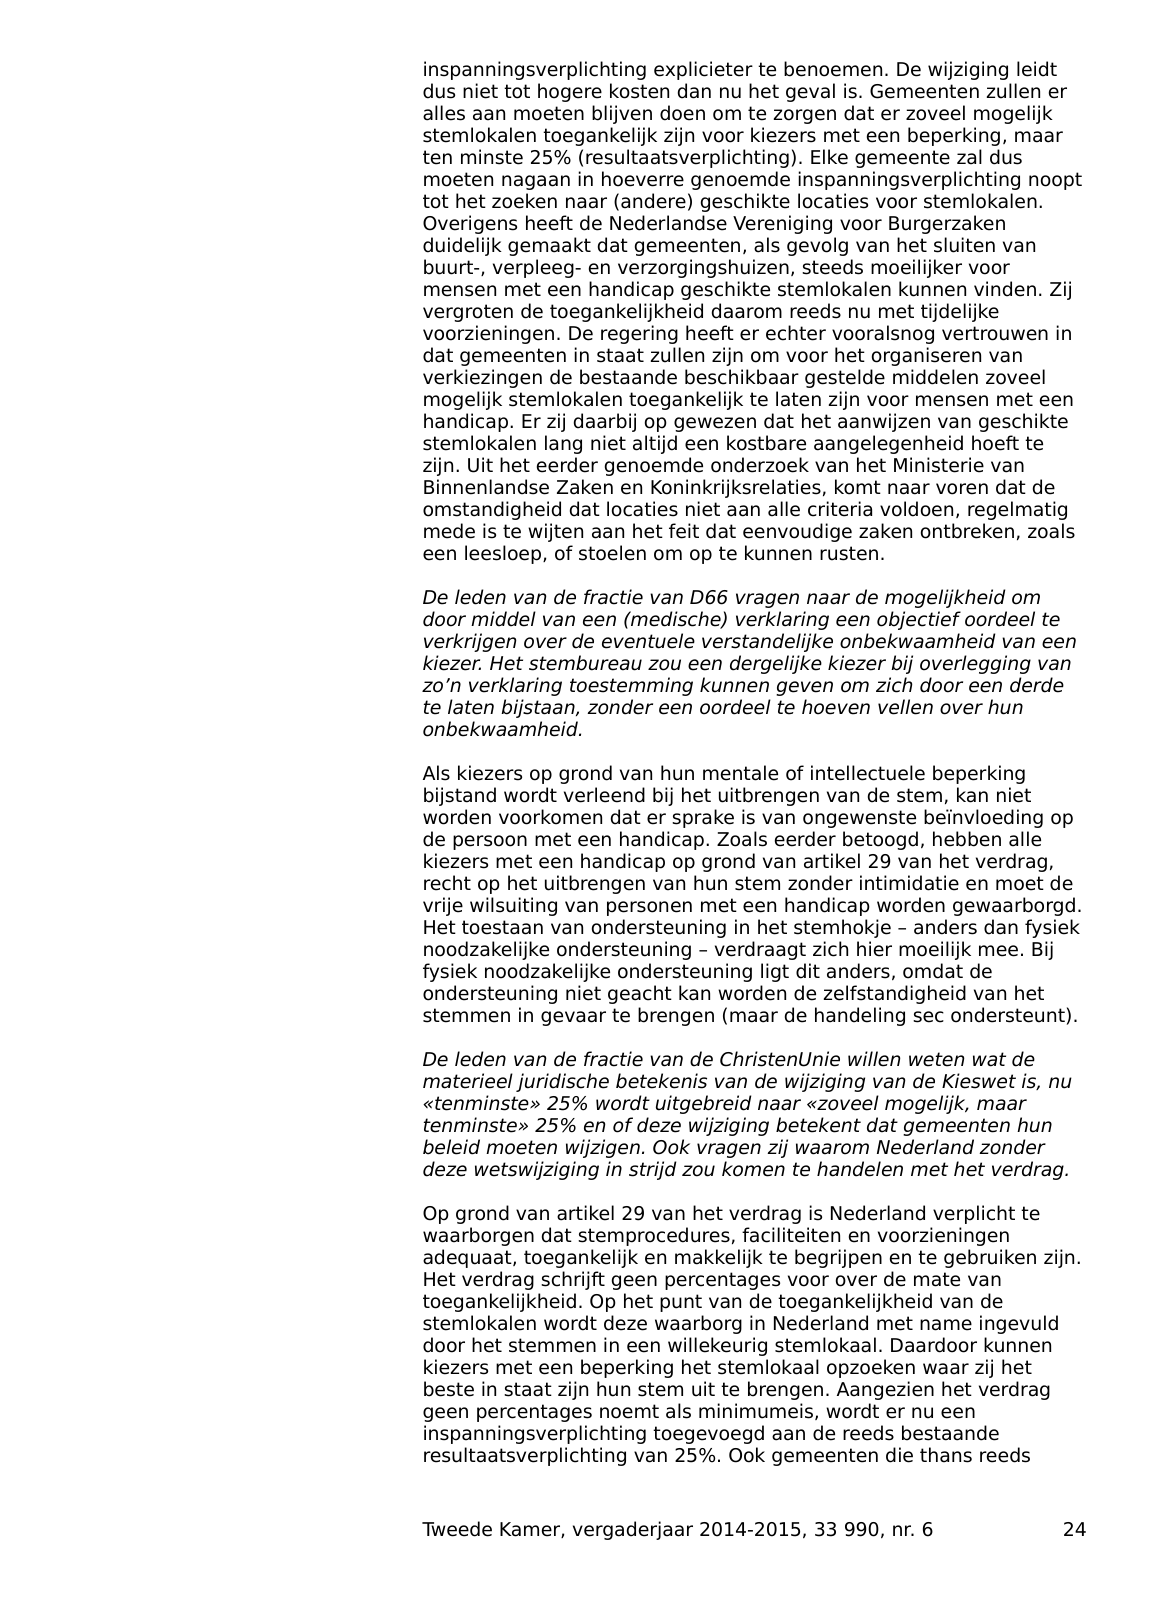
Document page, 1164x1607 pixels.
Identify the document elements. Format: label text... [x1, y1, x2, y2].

text Op grond van artikel 29 van het verdrag is Nederland verplicht te waarborgen dat stemprocedures, faciliteiten en voorzieningen adequaat, toegankelijk en makkelijk te begrijpen en te gebruiken zijn. Het verdrag schrijft geen percentages voor over de mate van toegankelijkheid. Op het punt van de toegankelijkheid van de stemlokalen wordt deze waarborg in Nederland met name ingevuld door het stemmen in een willekeurig stemlokaal. Daardoor kunnen kiezers met een beperking het stemlokaal opzoeken waar zij het beste in staat zijn hun stem uit te brengen. Aangezien het verdrag geen percentages noemt als minimumeis, wordt er nu een inspanningsverplichting toegevoegd aan de reeds bestaande resultaatsverplichting van 25%. Ook gemeenten die thans reeds [422, 1203, 1087, 1467]
text inspanningsverplichting explicieter te benoemen. De wijziging leidt dus niet tot hogere kosten dan nu het geval is. Gemeenten zullen er alles aan moeten blijven doen om te zorgen dat er zoveel mogelijk stemlokalen toegankelijk zijn voor kiezers met een beperking, maar ten minste 25% (resultaatsverplichting). Elke gemeente zal dus moeten nagaan in hoeverre genoemde inspanningsverplichting noopt tot het zoeken naar (andere) geschikte locaties voor stemlokalen. [422, 59, 1087, 213]
text De leden van de fractie van de ChristenUnie willen weten wat de materieel juridische betekenis van de wijziging van de Kieswet is, nu «tenminste» 25% wordt uitgebreid naar «zoveel mogelijk, maar tenminste» 25% en of deze wijziging betekent dat gemeenten hun beleid moeten wijzigen. Ook vragen zij waarom Nederland zonder deze wetswijziging in strijd zou komen te handelen met het verdrag. [422, 1049, 1087, 1181]
text Als kiezers op grond van hun mentale of intellectuele beperking bijstand wordt verleend bij het uitbrengen van de stem, kan niet worden voorkomen dat er sprake is van ongewenste beïnvloeding op de persoon met een handicap. Zoals eerder betoogd, hebben alle kiezers met een handicap op grond van artikel 29 van het verdrag, recht op het uitbrengen van hun stem zonder intimidatie en moet de vrije wilsuiting van personen met een handicap worden gewaarborgd. Het toestaan van ondersteuning in het stemhokje – anders dan fysiek noodzakelijke ondersteuning – verdraagt zich hier moeilijk mee. Bij fysiek noodzakelijke ondersteuning ligt dit anders, omdat de ondersteuning niet geacht kan worden de zelfstandigheid van het stemmen in gevaar te brengen (maar de handeling sec ondersteunt). [422, 763, 1087, 1027]
text De leden van de fractie van D66 vragen naar de mogelijkheid om door middel van een (medische) verklaring een objectief oordeel te verkrijgen over de eventuele verstandelijke onbekwaamheid van een kiezer. Het stembureau zou een dergelijke kiezer bij overlegging van zo’n verklaring toestemming kunnen geven om zich door een derde te laten bijstaan, zonder een oordeel te hoeven vellen over hun onbekwaamheid. [422, 587, 1087, 741]
text Overigens heeft de Nederlandse Vereniging voor Burgerzaken duidelijk gemaakt dat gemeenten, als gevolg van het sluiten van buurt-, verpleeg- en verzorgingshuizen, steeds moeilijker voor mensen met een handicap geschikte stemlokalen kunnen vinden. Zij vergroten de toegankelijkheid daarom reeds nu met tijdelijke voorzieningen. De regering heeft er echter vooralsnog vertrouwen in dat gemeenten in staat zullen zijn om voor het organiseren van verkiezingen de bestaande beschikbaar gestelde middelen zoveel mogelijk stemlokalen toegankelijk te laten zijn voor mensen met een handicap. Er zij daarbij op gewezen dat het aanwijzen van geschikte stemlokalen lang niet altijd een kostbare aangelegenheid hoeft te zijn. Uit het eerder genoemde onderzoek van het Ministerie van Binnenlandse Zaken en Koninkrijksrelaties, komt naar voren dat de omstandigheid dat locaties niet aan alle criteria voldoen, regelmatig mede is te wijten aan het feit dat eenvoudige zaken ontbreken, zoals een leesloep, of stoelen om op te kunnen rusten. [422, 213, 1087, 564]
